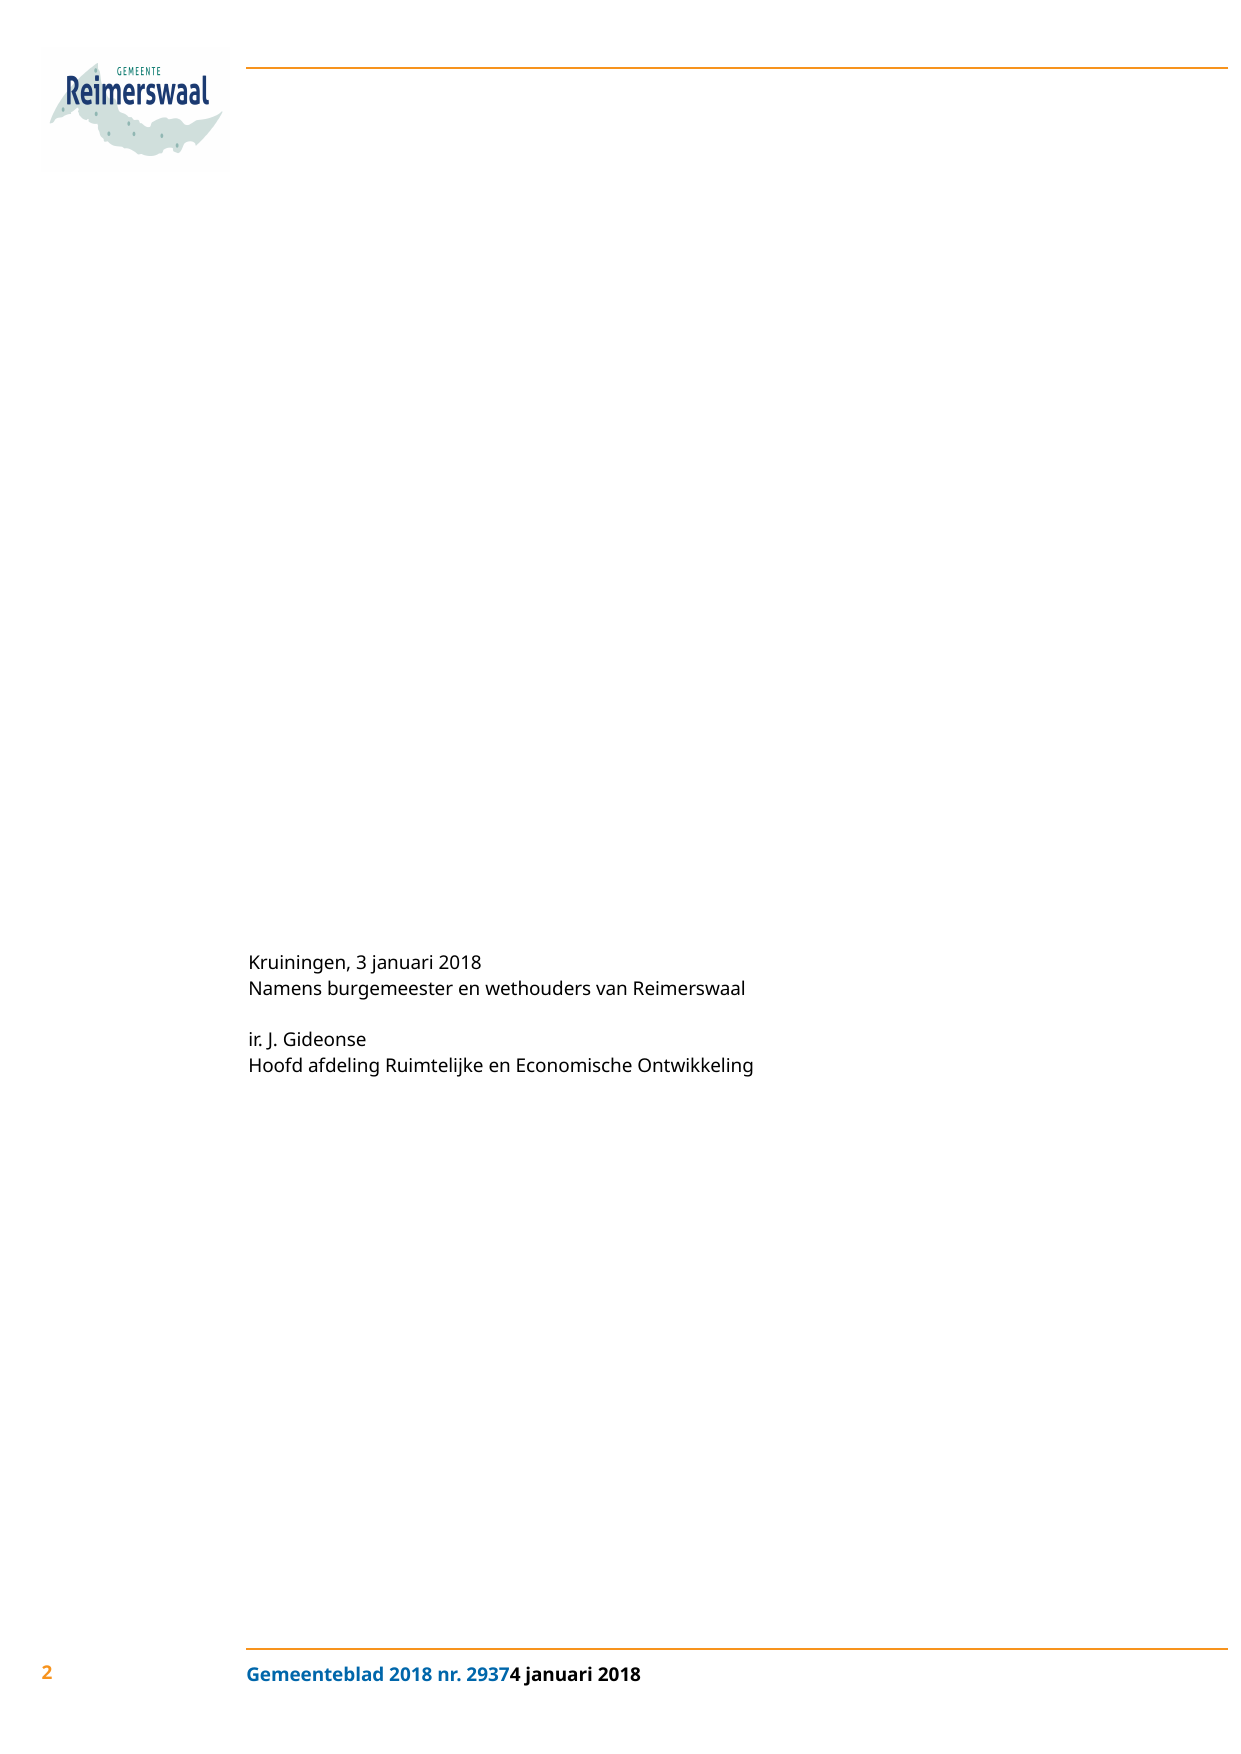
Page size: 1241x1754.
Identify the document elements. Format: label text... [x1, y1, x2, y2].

text Namens burgemeester en wethouders van Reimerswaal [248, 975, 1152, 1001]
text Hoofd afdeling Ruimtelijke en Economische Ontwikkeling [248, 1052, 1152, 1078]
picture [41, 47, 231, 172]
text ir. J. Gideonse [248, 1026, 1152, 1052]
text Kruiningen, 3 januari 2018 [248, 949, 1152, 975]
